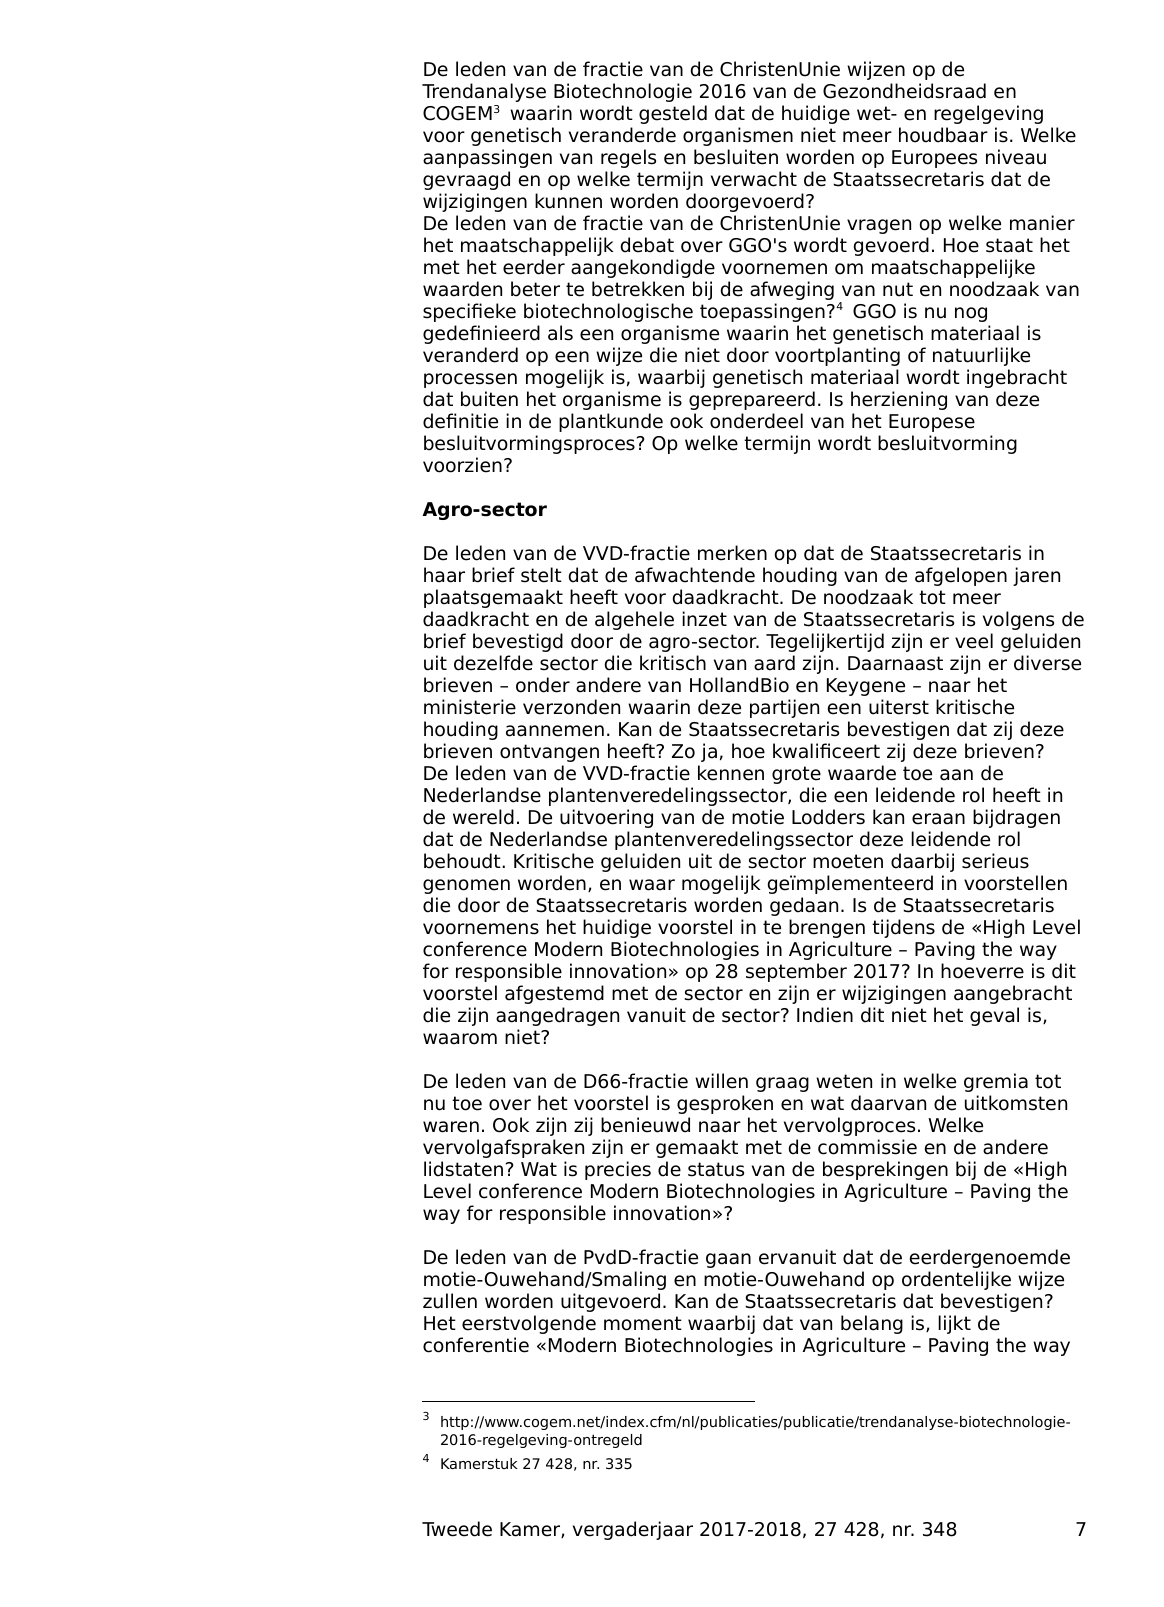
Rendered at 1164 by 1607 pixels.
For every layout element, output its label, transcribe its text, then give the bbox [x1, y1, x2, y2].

text Kamerstuk 27 428, nr. 335 [422, 1452, 1087, 1474]
subtitle Agro-sector [422, 499, 1087, 521]
text http://www.cogem.net/index.cfm/nl/publicaties/publicatie/trendanalyse-biotechnologie-2016-regelgeving-ontregeld [422, 1410, 1087, 1449]
text De leden van de fractie van de ChristenUnie vragen op welke manier het maatschappelijk debat over GGO's wordt gevoerd. Hoe staat het met het eerder aangekondigde voornemen om maatschappelijke waarden beter te betrekken bij de afweging van nut en noodzaak van specifieke biotechnologische toepassingen? GGO is nu nog gedefinieerd als een organisme waarin het genetisch materiaal is veranderd op een wijze die niet door voortplanting of natuurlijke processen mogelijk is, waarbij genetisch materiaal wordt ingebracht dat buiten het organisme is geprepareerd. Is herziening van deze definitie in de plantkunde ook onderdeel van het Europese besluitvormingsproces? Op welke termijn wordt besluitvorming voorzien? [422, 213, 1087, 477]
text De leden van de PvdD-fractie gaan ervanuit dat de eerdergenoemde motie-Ouwehand/Smaling en motie-Ouwehand op ordentelijke wijze zullen worden uitgevoerd. Kan de Staatssecretaris dat bevestigen? Het eerstvolgende moment waarbij dat van belang is, lijkt de conferentie «Modern Biotechnologies in Agriculture – Paving the way [422, 1247, 1087, 1357]
text De leden van de fractie van de ChristenUnie wijzen op de Trendanalyse Biotechnologie 2016 van de Gezondheidsraad en COGEM waarin wordt gesteld dat de huidige wet- en regelgeving voor genetisch veranderde organismen niet meer houdbaar is. Welke aanpassingen van regels en besluiten worden op Europees niveau gevraagd en op welke termijn verwacht de Staatssecretaris dat de wijzigingen kunnen worden doorgevoerd? [422, 59, 1087, 213]
text De leden van de VVD-fractie merken op dat de Staatssecretaris in haar brief stelt dat de afwachtende houding van de afgelopen jaren plaatsgemaakt heeft voor daadkracht. De noodzaak tot meer daadkracht en de algehele inzet van de Staatssecretaris is volgens de brief bevestigd door de agro-sector. Tegelijkertijd zijn er veel geluiden uit dezelfde sector die kritisch van aard zijn. Daarnaast zijn er diverse brieven – onder andere van HollandBio en Keygene – naar het ministerie verzonden waarin deze partijen een uiterst kritische houding aannemen. Kan de Staatssecretaris bevestigen dat zij deze brieven ontvangen heeft? Zo ja, hoe kwalificeert zij deze brieven? [422, 543, 1087, 763]
text De leden van de VVD-fractie kennen grote waarde toe aan de Nederlandse plantenveredelingssector, die een leidende rol heeft in de wereld. De uitvoering van de motie Lodders kan eraan bijdragen dat de Nederlandse plantenveredelingssector deze leidende rol behoudt. Kritische geluiden uit de sector moeten daarbij serieus genomen worden, en waar mogelijk geïmplementeerd in voorstellen die door de Staatssecretaris worden gedaan. Is de Staatssecretaris voornemens het huidige voorstel in te brengen tijdens de «High Level conference Modern Biotechnologies in Agriculture – Paving the way for responsible innovation» op 28 september 2017? In hoeverre is dit voorstel afgestemd met de sector en zijn er wijzigingen aangebracht die zijn aangedragen vanuit de sector? Indien dit niet het geval is, waarom niet? [422, 763, 1087, 1048]
text De leden van de D66-fractie willen graag weten in welke gremia tot nu toe over het voorstel is gesproken en wat daarvan de uitkomsten waren. Ook zijn zij benieuwd naar het vervolgproces. Welke vervolgafspraken zijn er gemaakt met de commissie en de andere lidstaten? Wat is precies de status van de besprekingen bij de «High Level conference Modern Biotechnologies in Agriculture – Paving the way for responsible innovation»? [422, 1071, 1087, 1224]
